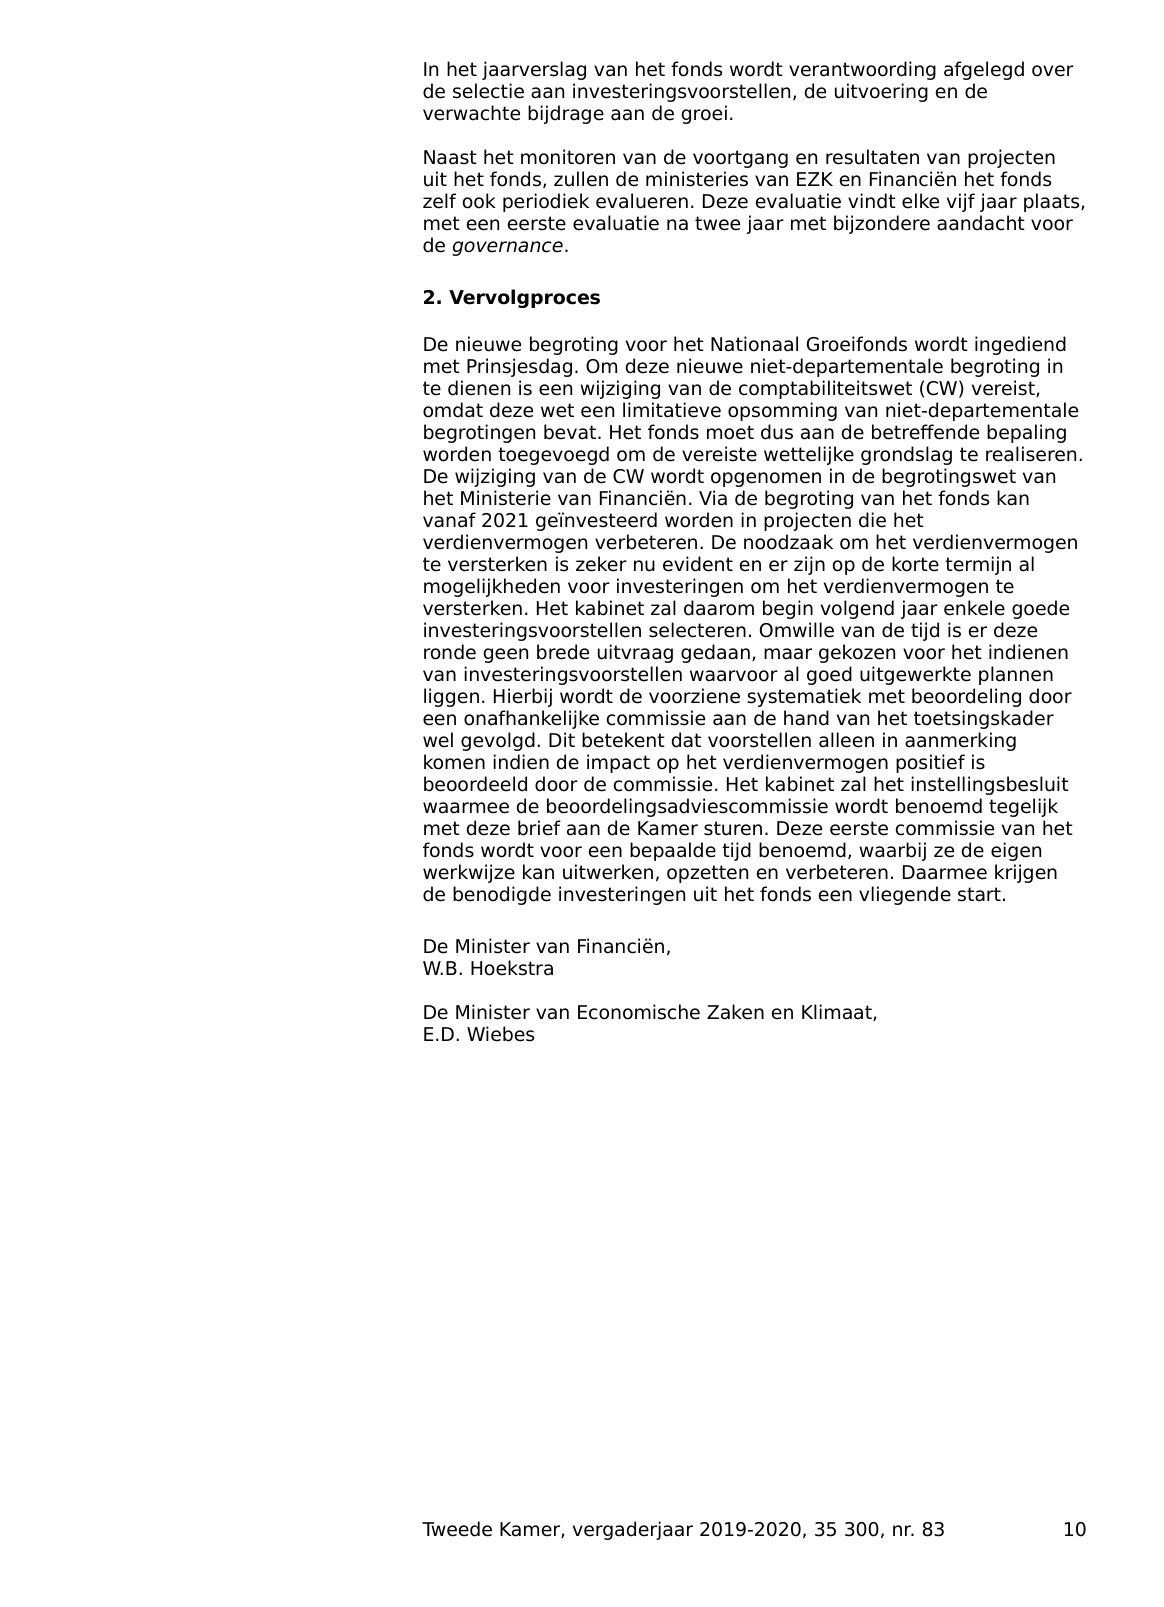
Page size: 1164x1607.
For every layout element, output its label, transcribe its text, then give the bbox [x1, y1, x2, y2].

subtitle 2. Vervolgproces [422, 287, 1087, 309]
text De nieuwe begroting voor het Nationaal Groeifonds wordt ingediend met Prinsjesdag. Om deze nieuwe niet-departementale begroting in te dienen is een wijziging van de comptabiliteitswet (CW) vereist, omdat deze wet een limitatieve opsomming van niet-departementale begrotingen bevat. Het fonds moet dus aan de betreffende bepaling worden toegevoegd om de vereiste wettelijke grondslag te realiseren. De wijziging van de CW wordt opgenomen in de begrotingswet van het Ministerie van Financiën. Via de begroting van het fonds kan vanaf 2021 geïnvesteerd worden in projecten die het verdienvermogen verbeteren. De noodzaak om het verdienvermogen te versterken is zeker nu evident en er zijn op de korte termijn al mogelijkheden voor investeringen om het verdienvermogen te versterken. Het kabinet zal daarom begin volgend jaar enkele goede investeringsvoorstellen selecteren. Omwille van de tijd is er deze ronde geen brede uitvraag gedaan, maar gekozen voor het indienen van investeringsvoorstellen waarvoor al goed uitgewerkte plannen liggen. Hierbij wordt de voorziene systematiek met beoordeling door een onafhankelijke commissie aan de hand van het toetsingskader wel gevolgd. Dit betekent dat voorstellen alleen in aanmerking komen indien de impact op het verdienvermogen positief is beoordeeld door de commissie. Het kabinet zal het instellingsbesluit waarmee de beoordelingsadviescommissie wordt benoemd tegelijk met deze brief aan de Kamer sturen. Deze eerste commissie van het fonds wordt voor een bepaalde tijd benoemd, waarbij ze de eigen werkwijze kan uitwerken, opzetten en verbeteren. Daarmee krijgen de benodigde investeringen uit het fonds een vliegende start. [422, 334, 1087, 906]
text De Minister van Economische Zaken en Klimaat, E.D. Wiebes [422, 1002, 1087, 1046]
text In het jaarverslag van het fonds wordt verantwoording afgelegd over de selectie aan investeringsvoorstellen, de uitvoering en de verwachte bijdrage aan de groei. [422, 59, 1087, 125]
text Naast het monitoren van de voortgang en resultaten van projecten uit het fonds, zullen de ministeries van EZK en Financiën het fonds zelf ook periodiek evalueren. Deze evaluatie vindt elke vijf jaar plaats, met een eerste evaluatie na twee jaar met bijzondere aandacht voor de governance. [422, 147, 1087, 257]
text De Minister van Financiën, W.B. Hoekstra [422, 936, 1087, 979]
